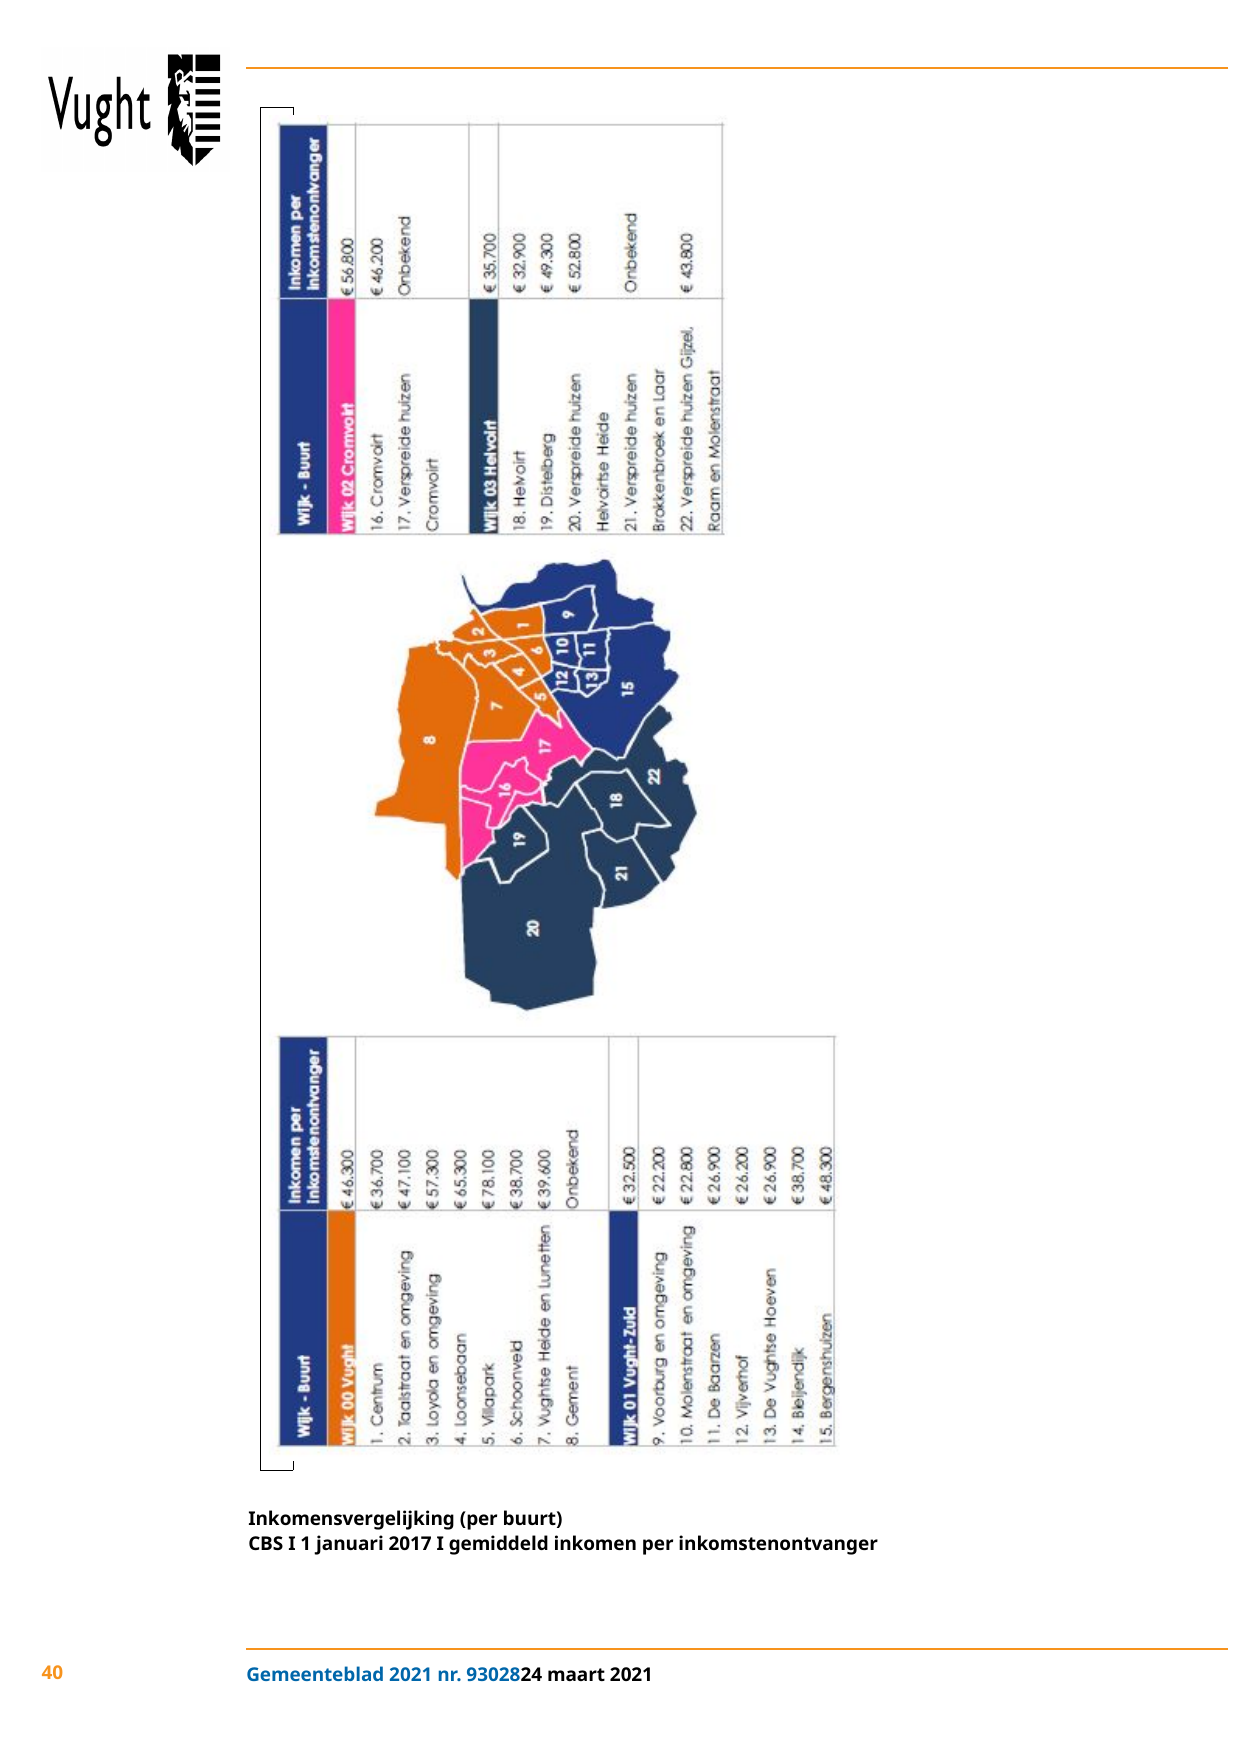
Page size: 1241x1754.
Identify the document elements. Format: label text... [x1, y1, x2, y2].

picture [41, 47, 231, 172]
text Inkomensvergelijking (per buurt) [248, 1505, 1152, 1531]
picture [268, 115, 860, 1461]
text CBS I 1 januari 2017 I gemiddeld inkomen per inkomstenontvanger [248, 1531, 1152, 1556]
